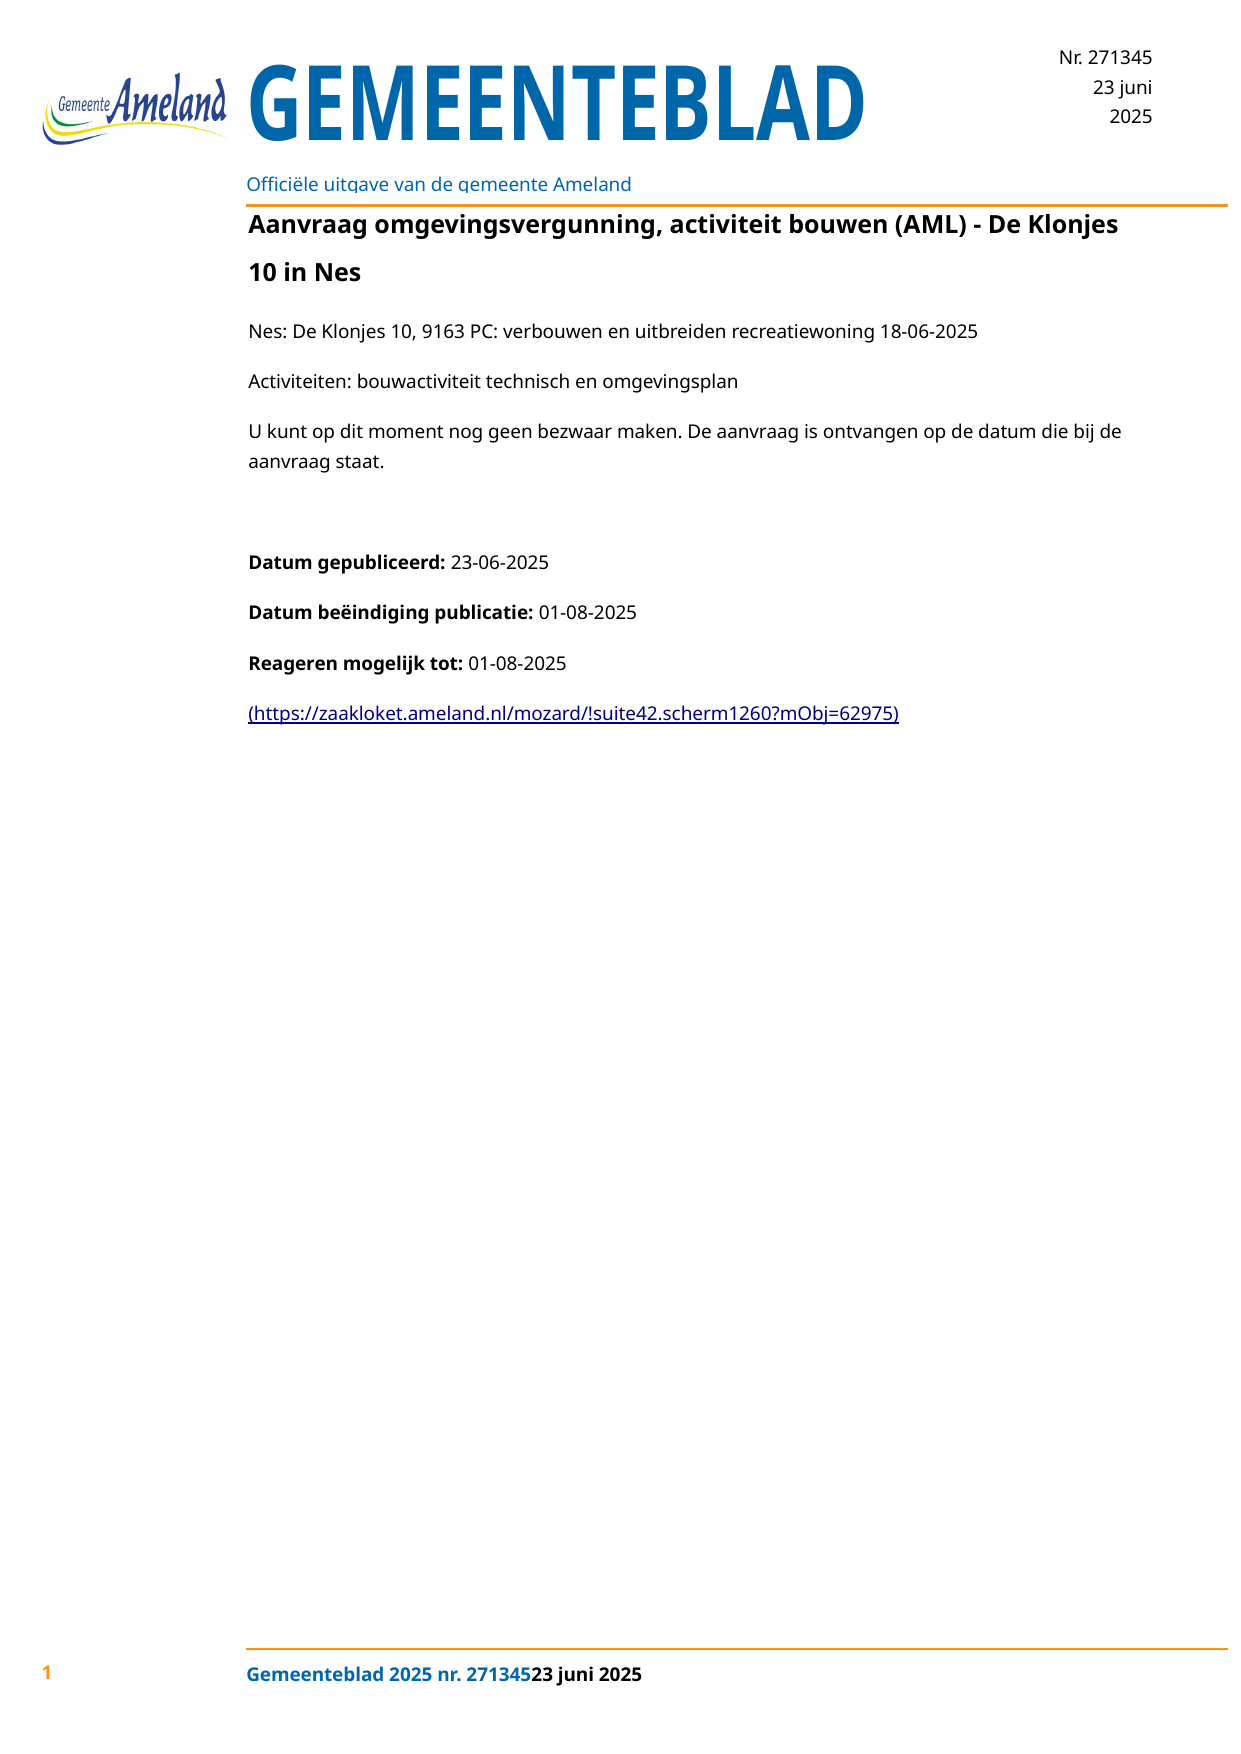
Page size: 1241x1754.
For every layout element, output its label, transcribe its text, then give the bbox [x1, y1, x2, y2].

text Datum beëindiging publicatie: 01-08-2025 [248, 599, 1152, 625]
text Datum gepubliceerd: 23-06-2025 [248, 549, 1152, 575]
picture [41, 47, 231, 172]
text (https://zaakloket.ameland.nl/mozard/!suite42.scherm1260?mObj=62975) [248, 700, 1152, 726]
text Aanvraag omgevingsvergunning, activiteit bouwen (AML) - De Klonjes 10 in Nes [248, 207, 1152, 288]
text Activiteiten: bouwactiviteit technisch en omgevingsplan [248, 368, 1152, 394]
text Nes: De Klonjes 10, 9163 PC: verbouwen en uitbreiden recreatiewoning 18-06-2025 [248, 318, 1152, 344]
text Reageren mogelijk tot: 01-08-2025 [248, 650, 1152, 676]
text U kunt op dit moment nog geen bezwaar maken. De aanvraag is ontvangen op de datum die bij de aanvraag staat. [248, 419, 1152, 474]
